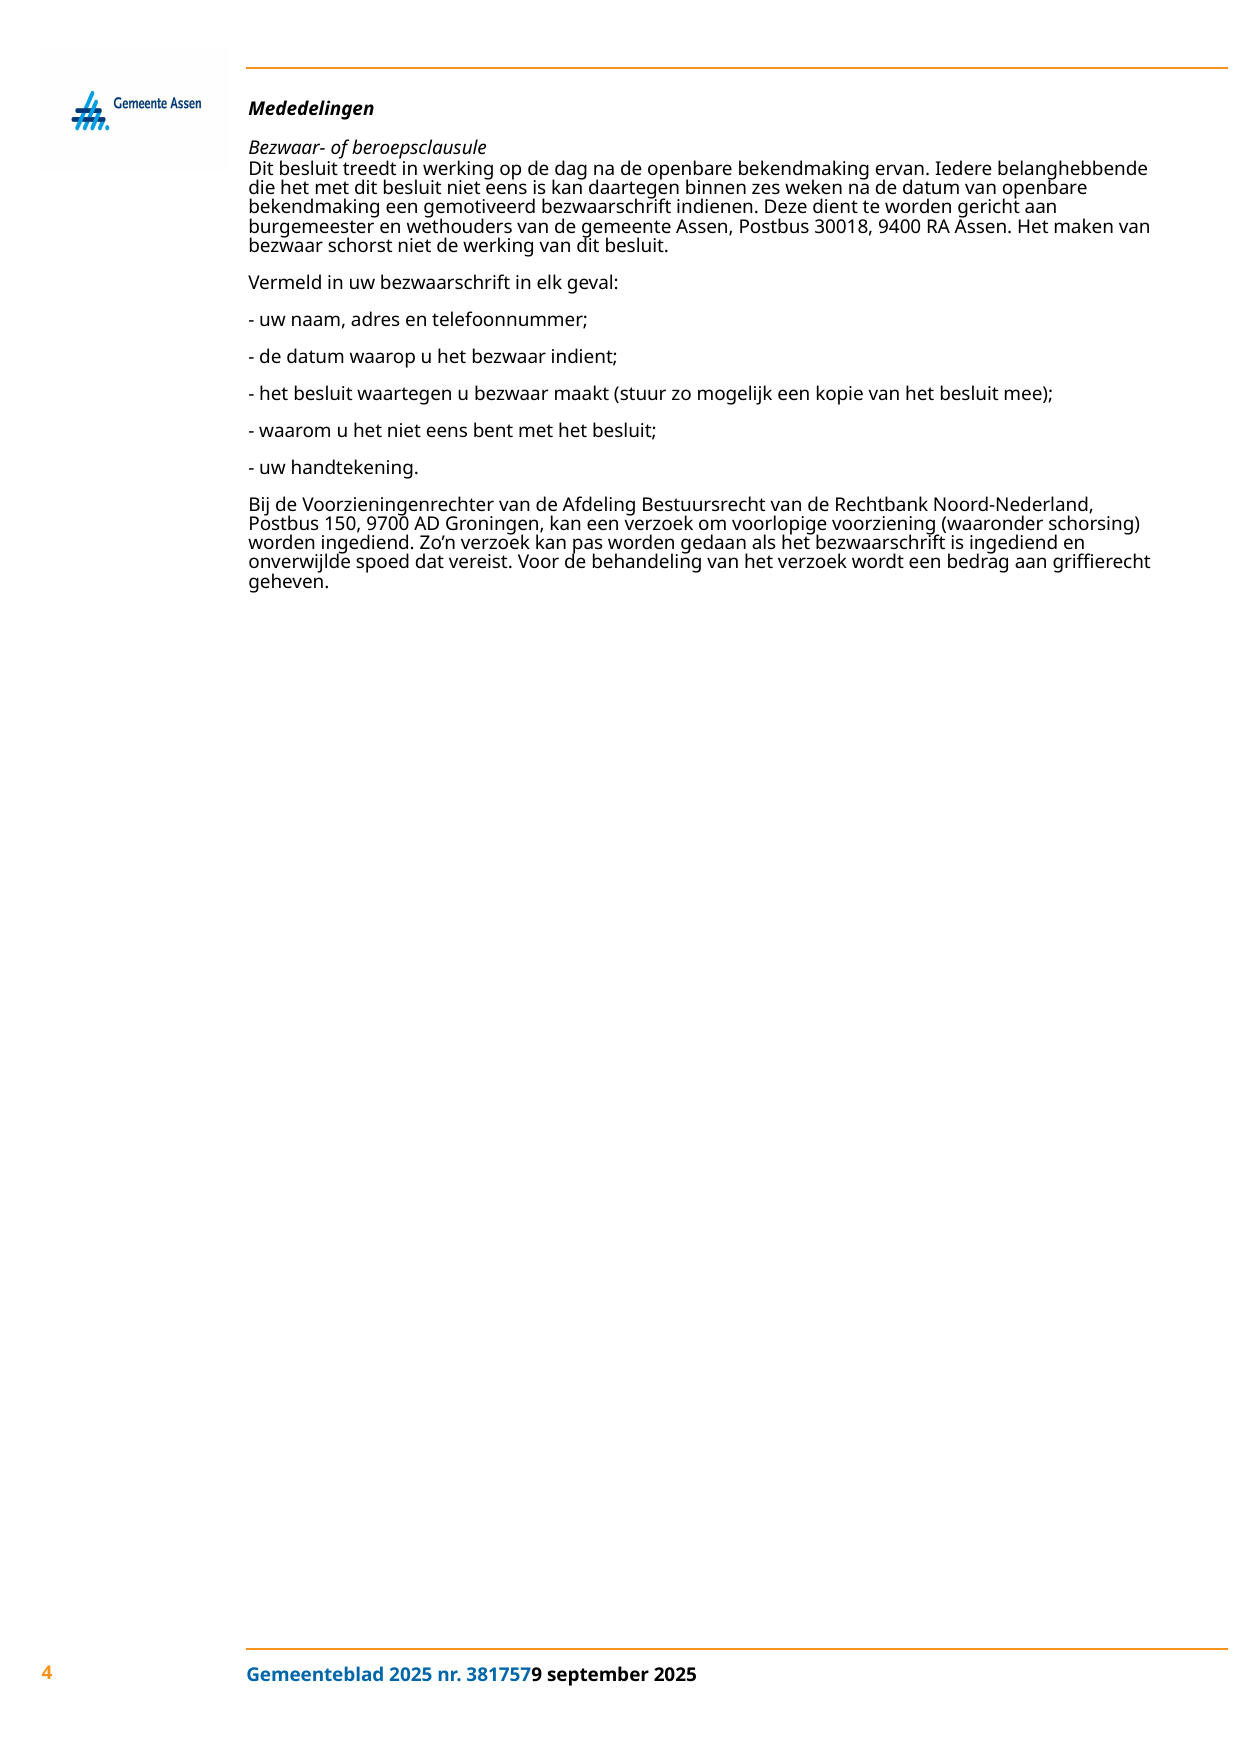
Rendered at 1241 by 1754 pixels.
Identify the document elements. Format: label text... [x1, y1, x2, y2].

picture [41, 47, 231, 172]
text Bezwaar- of beroepsclausule [248, 134, 1152, 160]
text - uw handtekening. [248, 459, 1152, 478]
text - uw naam, adres en telefoonnummer; [248, 311, 1152, 330]
text - de datum waarop u het bezwaar indient; [248, 348, 1152, 367]
text Vermeld in uw bezwaarschrift in elk geval: [248, 274, 1152, 293]
text - het besluit waartegen u bezwaar maakt (stuur zo mogelijk een kopie van het besluit mee); [248, 385, 1152, 404]
text Mededelingen [248, 95, 1152, 121]
text Bij de Voorzieningenrechter van de Afdeling Bestuursrecht van de Rechtbank Noord-Nederland, Postbus 150, 9700 AD Groningen, kan een verzoek om voorlopige voorziening (waaronder schorsing) worden ingediend. Zo’n verzoek kan pas worden gedaan als het bezwaarschrift is ingediend en onverwijlde spoed dat vereist. Voor de behandeling van het verzoek wordt een bedrag aan griffierecht geheven. [248, 496, 1152, 592]
text - waarom u het niet eens bent met het besluit; [248, 422, 1152, 441]
text Dit besluit treedt in werking op de dag na de openbare bekendmaking ervan. Iedere belanghebbende die het met dit besluit niet eens is kan daartegen binnen zes weken na de datum van openbare bekendmaking een gemotiveerd bezwaarschrift indienen. Deze dient te worden gericht aan burgemeester en wethouders van de gemeente Assen, Postbus 30018, 9400 RA Assen. Het maken van bezwaar schorst niet de werking van dit besluit. [248, 160, 1152, 256]
